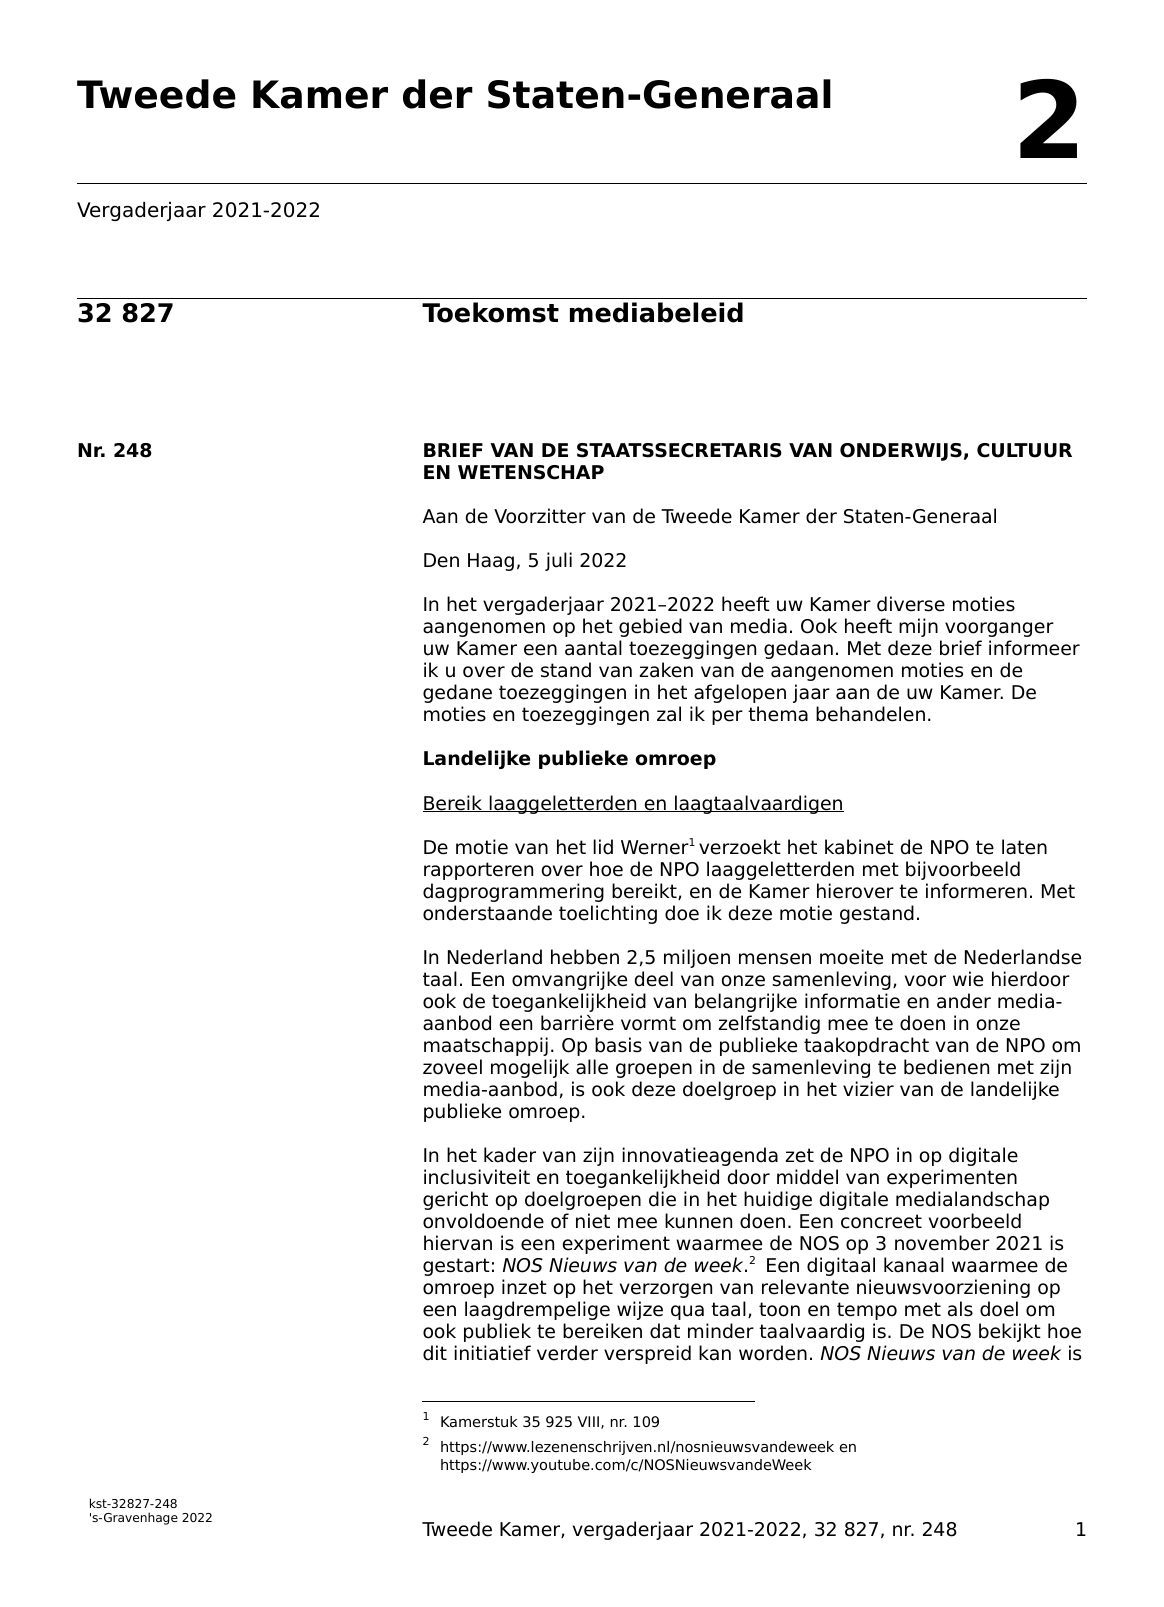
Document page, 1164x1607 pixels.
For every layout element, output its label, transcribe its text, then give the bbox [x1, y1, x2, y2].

table_cell Vergaderjaar 2021-2022 [77, 184, 1087, 298]
text https://www.lezenenschrijven.nl/nosnieuwsvandeweek en https://www.youtube.com/c/NOSNieuwsvandeWeek [422, 1435, 1087, 1474]
table_header 2 [886, 59, 1087, 183]
text In het kader van zijn innovatieagenda zet de NPO in op digitale inclusiviteit en toegankelijkheid door middel van experimenten gericht op doelgroepen die in het huidige digitale medialandschap onvoldoende of niet mee kunnen doen. Een concreet voorbeeld hiervan is een experiment waarmee de NOS op 3 november 2021 is gestart: NOS Nieuws van de week. Een digitaal kanaal waarmee de omroep inzet op het verzorgen van relevante nieuwsvoorziening op een laagdrempelige wijze qua taal, toon en tempo met als doel om ook publiek te bereiken dat minder taalvaardig is. De NOS bekijkt hoe dit initiatief verder verspreid kan worden. NOS Nieuws van de week is [422, 1145, 1087, 1364]
text In het vergaderjaar 2021–2022 heeft uw Kamer diverse moties aangenomen op het gebied van media. Ook heeft mijn voorganger uw Kamer een aantal toezeggingen gedaan. Met deze brief informeer ik u over de stand van zaken van de aangenomen moties en de gedane toezeggingen in het afgelopen jaar aan de uw Kamer. De moties en toezeggingen zal ik per thema behandelen. [422, 594, 1087, 726]
text Aan de Voorzitter van de Tweede Kamer der Staten-Generaal [422, 506, 1087, 528]
text 's-Gravenhage 2022 [88, 1511, 323, 1525]
text Den Haag, 5 juli 2022 [422, 550, 1087, 572]
subtitle Landelijke publieke omroep [422, 748, 1087, 770]
table_header Tweede Kamer der Staten-Generaal [77, 59, 886, 183]
text In Nederland hebben 2,5 miljoen mensen moeite met de Nederlandse taal. Een omvangrijke deel van onze samenleving, voor wie hierdoor ook de toegankelijkheid van belangrijke informatie en ander media-aanbod een barrière vormt om zelfstandig mee te doen in onze maatschappij. Op basis van de publieke taakopdracht van de NPO om zoveel mogelijk alle groepen in de samenleving te bedienen met zijn media-aanbod, is ook deze doelgroep in het vizier van de landelijke publieke omroep. [422, 947, 1087, 1122]
subtitle Nr. 248 BRIEF VAN DE STAATSSECRETARIS VAN ONDERWIJS, CULTUUR EN WETENSCHAP [77, 440, 1087, 484]
text Kamerstuk 35 925 VIII, nr. 109 [422, 1410, 1087, 1432]
text De motie van het lid Wernerverzoekt het kabinet de NPO te laten rapporteren over hoe de NPO laaggeletterden met bijvoorbeeld dagprogrammering bereikt, en de Kamer hierover te informeren. Met onderstaande toelichting doe ik deze motie gestand. [422, 837, 1087, 924]
text kst-32827-248 [88, 1497, 323, 1511]
subtitle 32 827 Toekomst mediabeleid [77, 299, 1087, 329]
subtitle Bereik laaggeletterden en laagtaalvaardigen [422, 792, 1087, 814]
